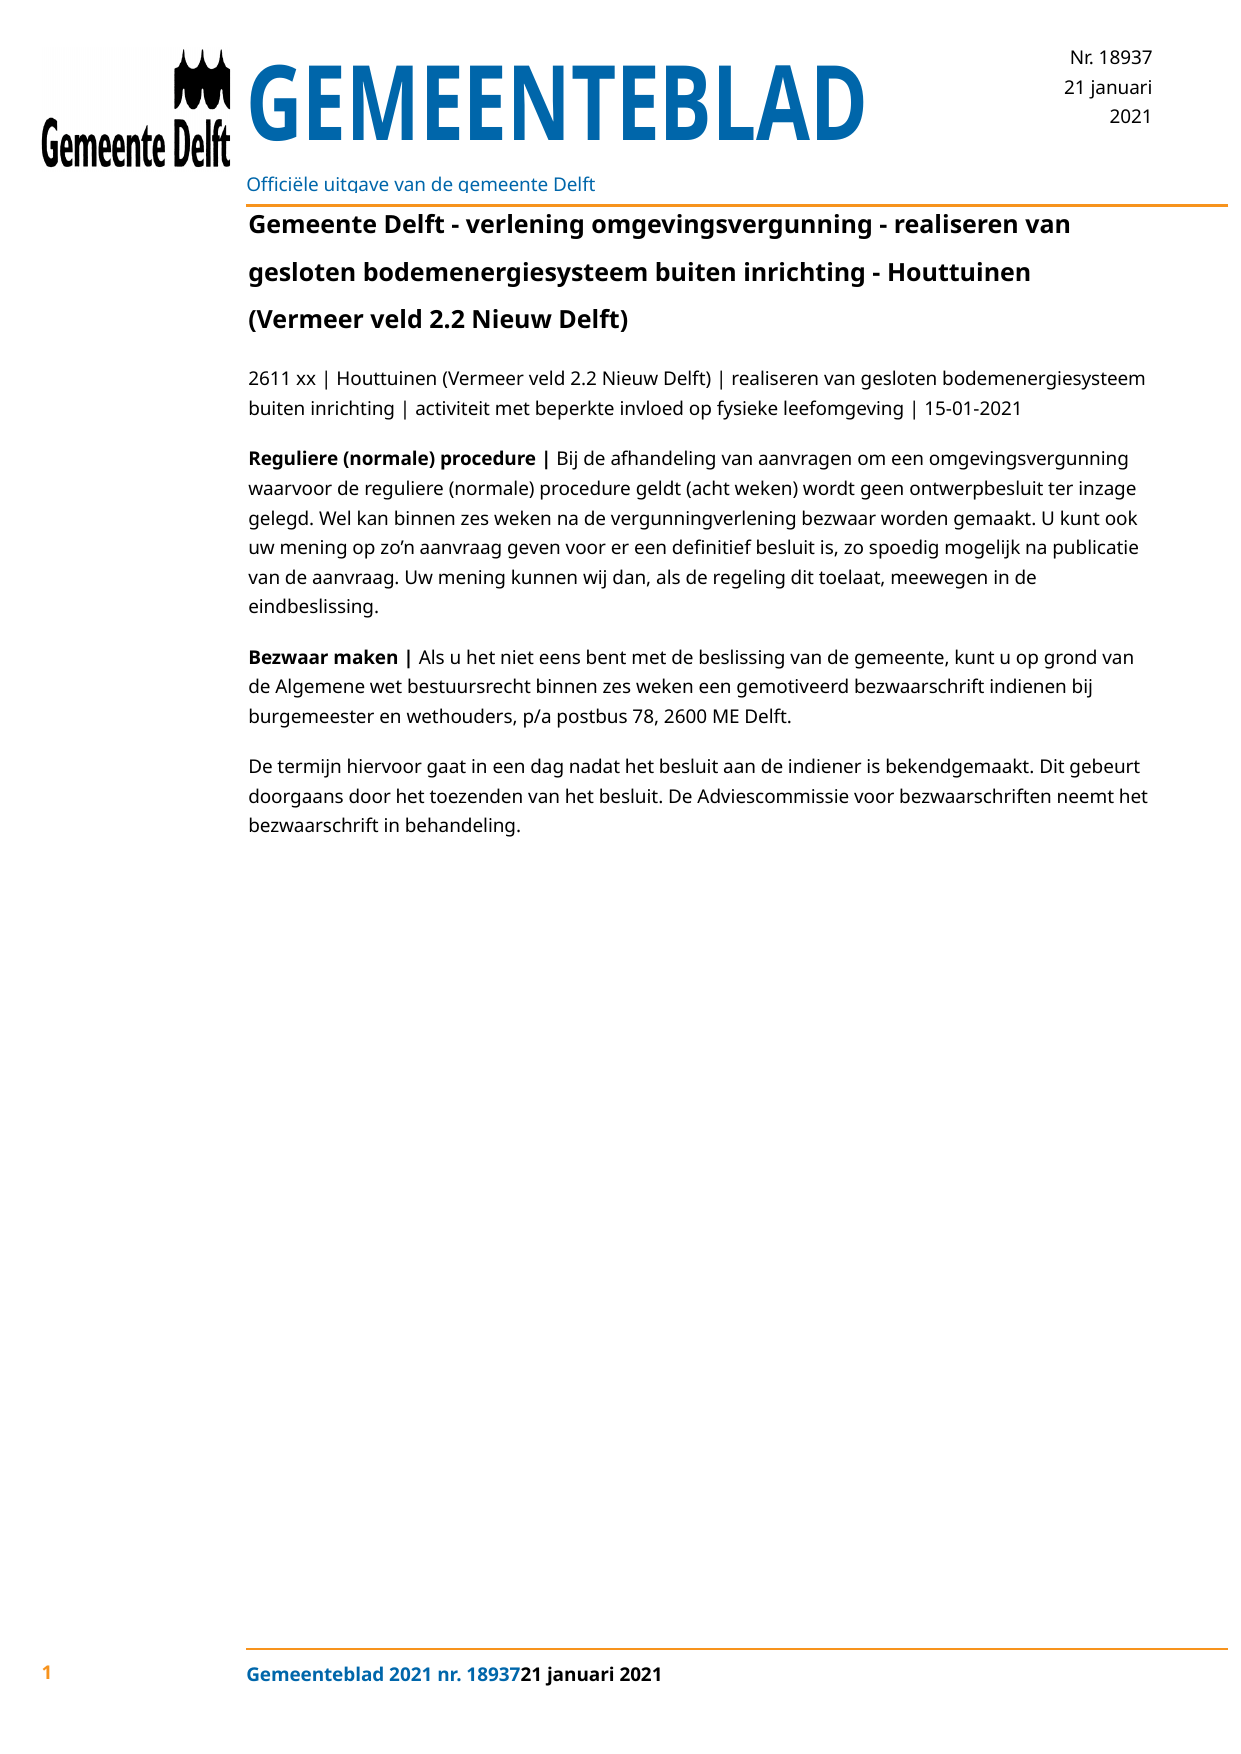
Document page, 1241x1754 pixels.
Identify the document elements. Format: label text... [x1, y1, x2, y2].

text 2611 xx | Houttuinen (Vermeer veld 2.2 Nieuw Delft) | realiseren van gesloten bodemenergiesysteem buiten inrichting | activiteit met beperkte invloed op fysieke leefomgeving | 15-01-2021 [248, 366, 1152, 421]
text Bezwaar maken | Als u het niet eens bent met de beslissing van de gemeente, kunt u op grond van de Algemene wet bestuursrecht binnen zes weken een gemotiveerd bezwaarschrift indienen bij burgemeester en wethouders, p/a postbus 78, 2600 ME Delft. [248, 644, 1152, 729]
picture [41, 47, 231, 172]
text De termijn hiervoor gaat in een dag nadat het besluit aan de indiener is bekendgemaakt. Dit gebeurt doorgaans door het toezenden van het besluit. De Adviescommissie voor bezwaarschriften neemt het bezwaarschrift in behandeling. [248, 753, 1152, 838]
text Reguliere (normale) procedure | Bij de afhandeling van aanvragen om een omgevingsvergunning waarvoor de reguliere (normale) procedure geldt (acht weken) wordt geen ontwerpbesluit ter inzage gelegd. Wel kan binnen zes weken na de vergunningverlening bezwaar worden gemaakt. U kunt ook uw mening op zo’n aanvraag geven voor er een definitief besluit is, zo spoedig mogelijk na publicatie van de aanvraag. Uw mening kunnen wij dan, als de regeling dit toelaat, meewegen in de eindbeslissing. [248, 446, 1152, 619]
text Gemeente Delft - verlening omgevingsvergunning - realiseren van gesloten bodemenergiesysteem buiten inrichting - Houttuinen (Vermeer veld 2.2 Nieuw Delft) [248, 207, 1152, 336]
